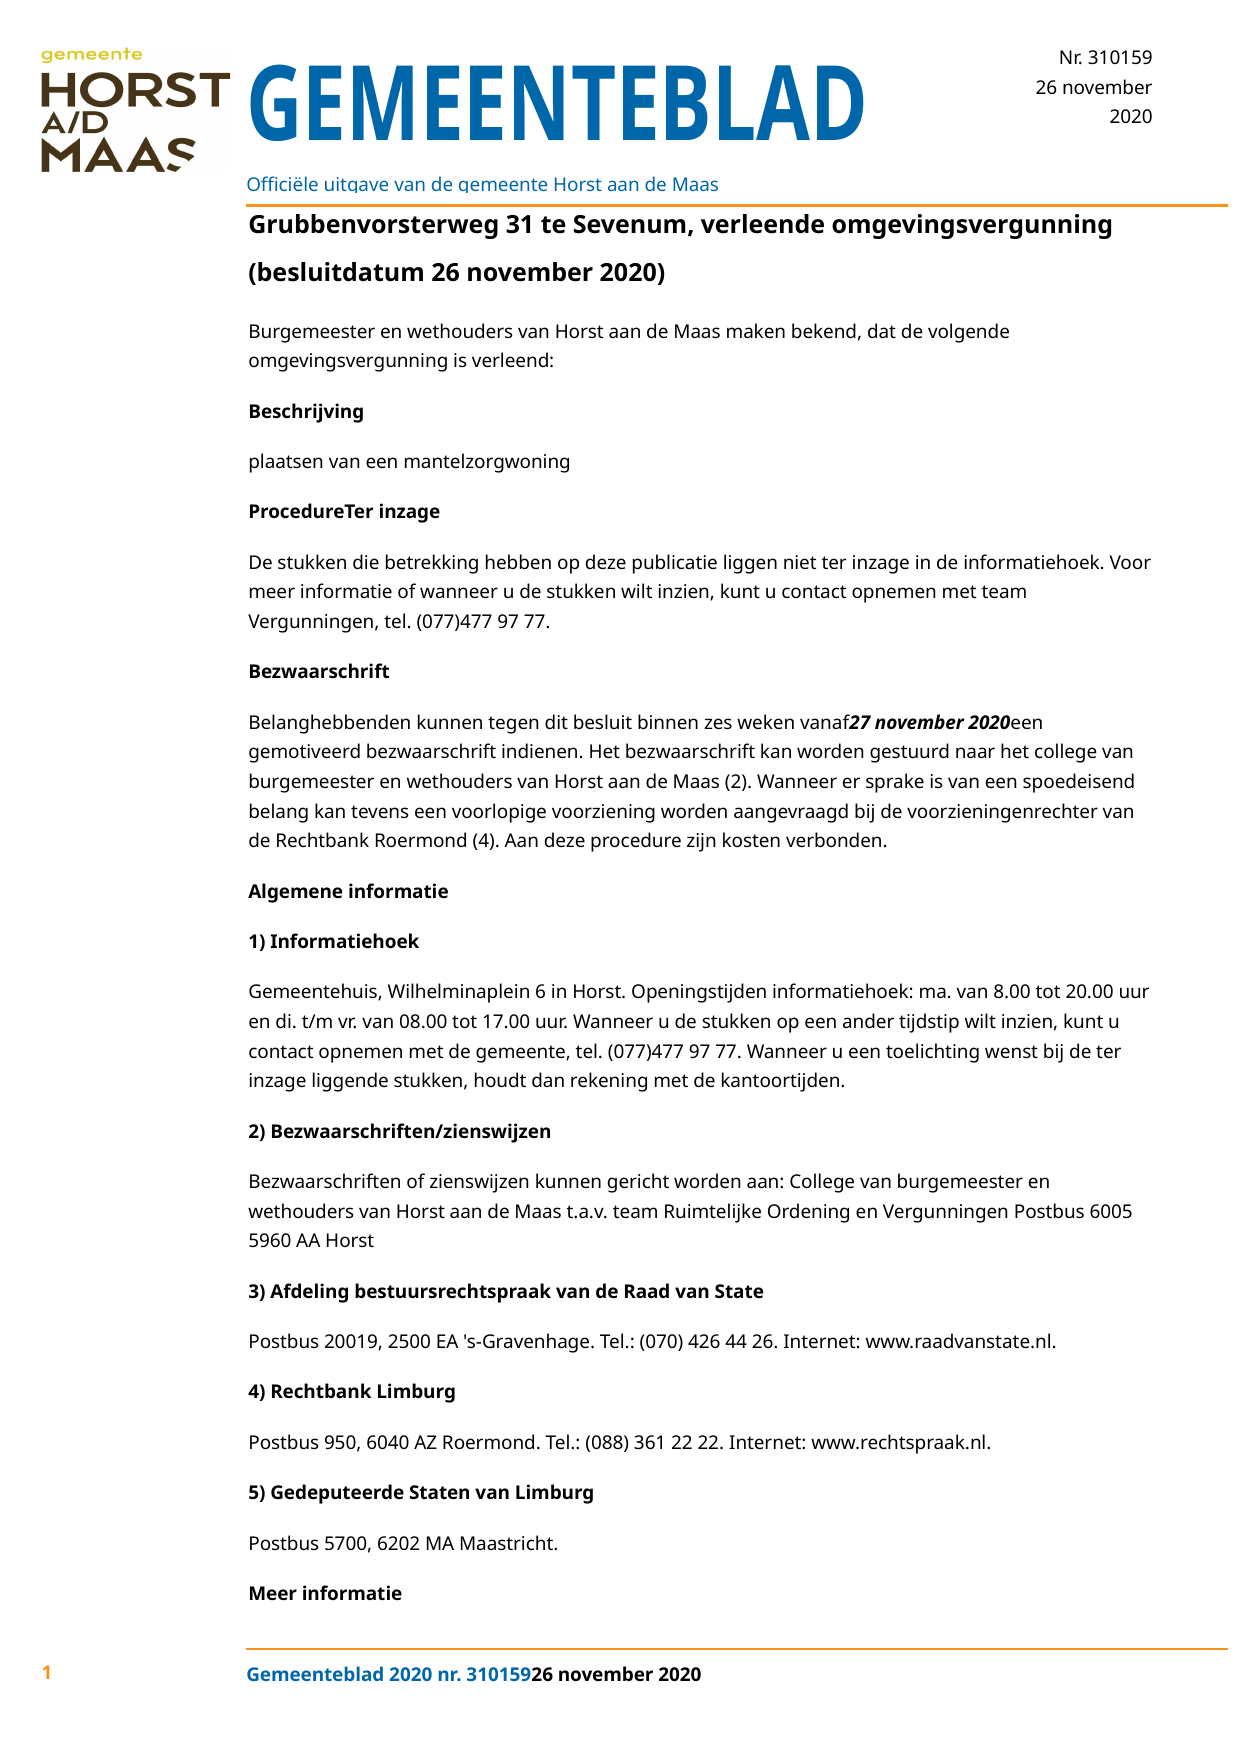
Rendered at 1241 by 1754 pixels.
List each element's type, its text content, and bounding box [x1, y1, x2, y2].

text 5) Gedeputeerde Staten van Limburg [248, 1479, 1152, 1505]
text Postbus 950, 6040 AZ Roermond. Tel.: (088) 361 22 22. Internet: www.rechtspraak.nl. [248, 1429, 1152, 1455]
text Burgemeester en wethouders van Horst aan de Maas maken bekend, dat de volgende omgevingsvergunning is verleend: [248, 318, 1152, 373]
text 2) Bezwaarschriften/zienswijzen [248, 1118, 1152, 1144]
text Postbus 5700, 6202 MA Maastricht. [248, 1530, 1152, 1556]
text 4) Rechtbank Limburg [248, 1379, 1152, 1404]
text De stukken die betrekking hebben op deze publicatie liggen niet ter inzage in de informatiehoek. Voor meer informatie of wanneer u de stukken wilt inzien, kunt u contact opnemen met team Vergunningen, tel. (077)477 97 77. [248, 549, 1152, 634]
text Meer informatie [248, 1580, 1152, 1606]
text 3) Afdeling bestuursrechtspraak van de Raad van State [248, 1278, 1152, 1304]
text Belanghebbenden kunnen tegen dit besluit binnen zes weken vanaf27 november 2020een gemotiveerd bezwaarschrift indienen. Het bezwaarschrift kan worden gestuurd naar het college van burgemeester en wethouders van Horst aan de Maas (2). Wanneer er sprake is van een spoedeisend belang kan tevens een voorlopige voorziening worden aangevraagd bij de voorzieningenrechter van de Rechtbank Roermond (4). Aan deze procedure zijn kosten verbonden. [248, 709, 1152, 853]
text Gemeentehuis, Wilhelminaplein 6 in Horst. Openingstijden informatiehoek: ma. van 8.00 tot 20.00 uur en di. t/m vr. van 08.00 tot 17.00 uur. Wanneer u de stukken op een ander tijdstip wilt inzien, kunt u contact opnemen met de gemeente, tel. (077)477 97 77. Wanneer u een toelichting wenst bij de ter inzage liggende stukken, houdt dan rekening met de kantoortijden. [248, 979, 1152, 1093]
text ProcedureTer inzage [248, 499, 1152, 524]
text Postbus 20019, 2500 EA 's-Gravenhage. Tel.: (070) 426 44 26. Internet: www.raadvanstate.nl. [248, 1328, 1152, 1354]
text plaatsen van een mantelzorgwoning [248, 448, 1152, 474]
text Bezwaarschrift [248, 659, 1152, 684]
text Grubbenvorsterweg 31 te Sevenum, verleende omgevingsvergunning (besluitdatum 26 november 2020) [248, 207, 1152, 288]
text Beschrijving [248, 398, 1152, 424]
text Algemene informatie [248, 878, 1152, 904]
picture [41, 47, 231, 172]
text 1) Informatiehoek [248, 928, 1152, 954]
text Bezwaarschriften of zienswijzen kunnen gericht worden aan: College van burgemeester en wethouders van Horst aan de Maas t.a.v. team Ruimtelijke Ordening en Vergunningen Postbus 6005 5960 AA Horst [248, 1168, 1152, 1253]
